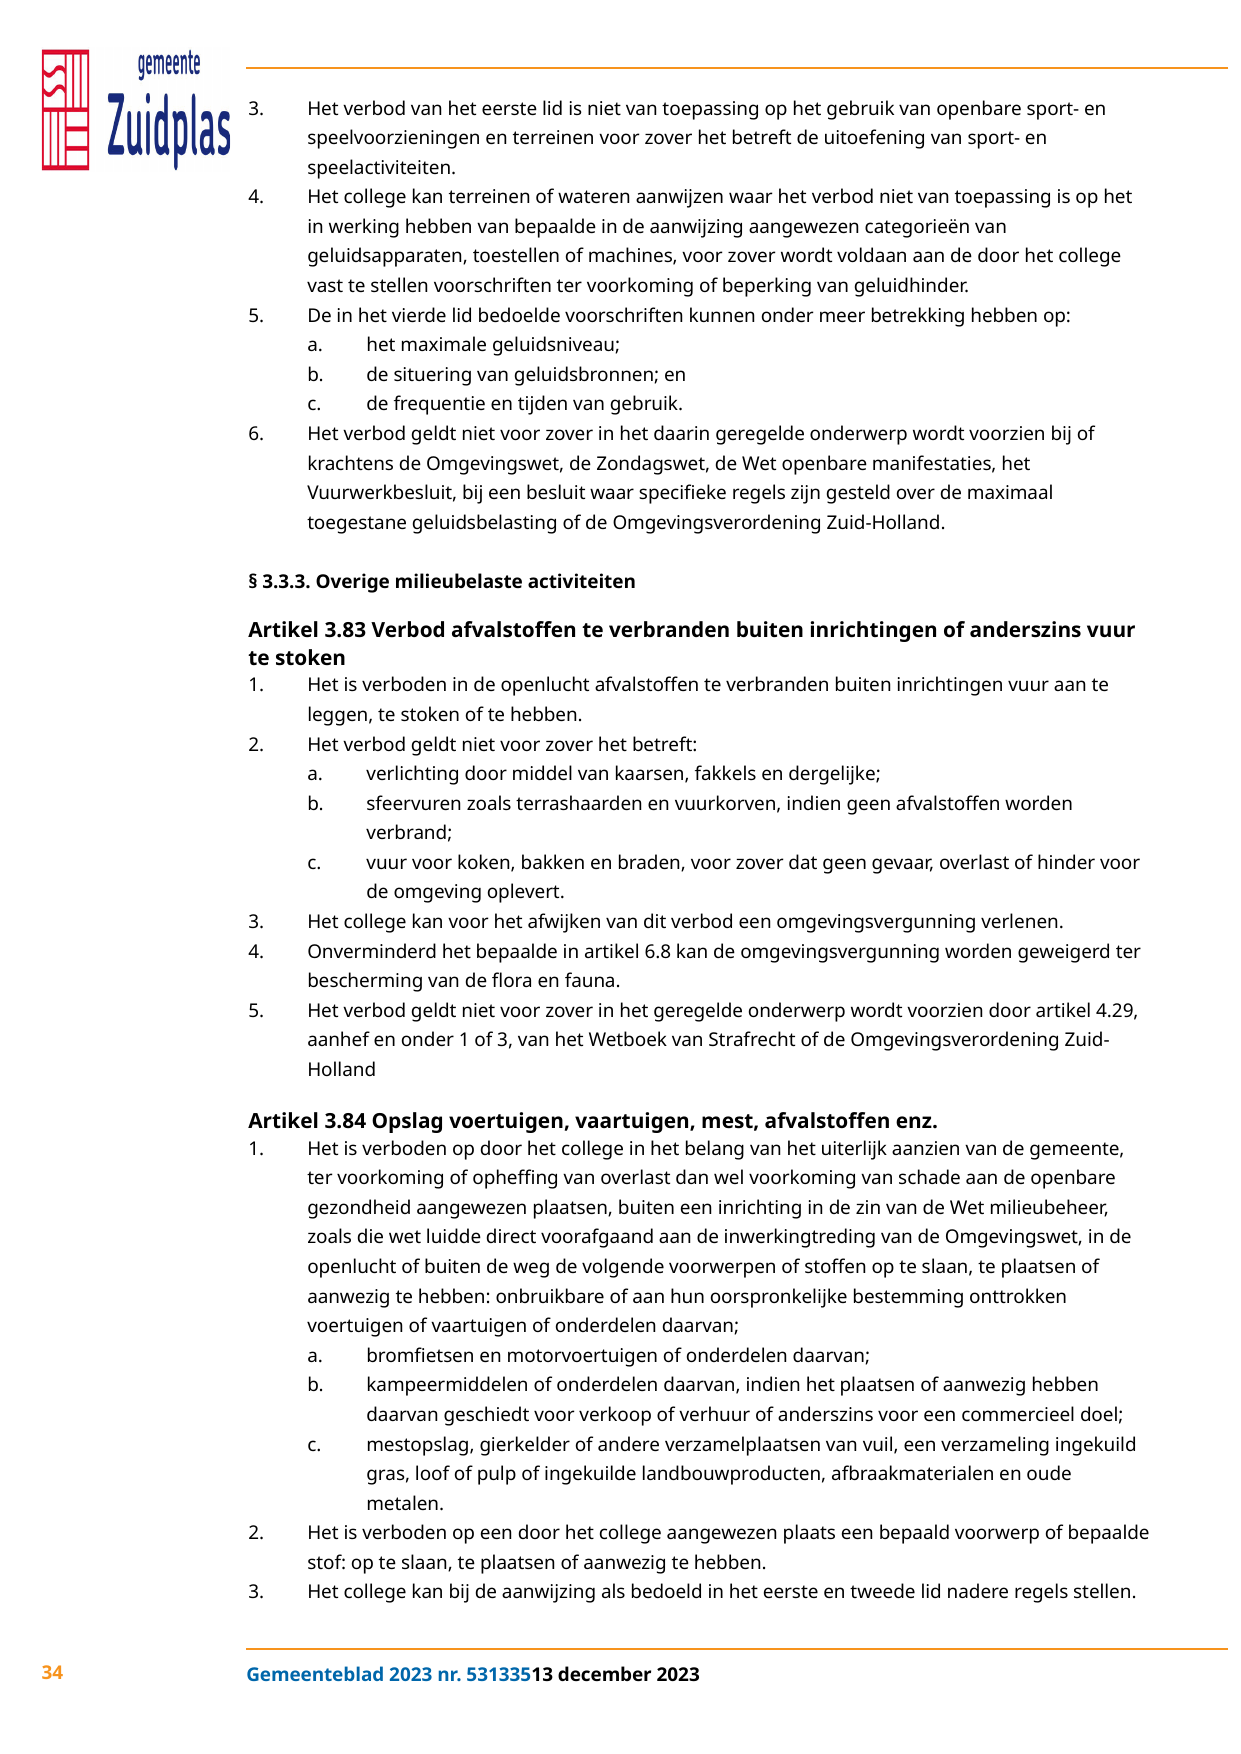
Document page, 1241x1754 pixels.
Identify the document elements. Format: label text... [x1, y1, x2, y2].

list de frequentie en tijden van gebruik. [307, 391, 1152, 416]
list sfeervuren zoals terrashaarden en vuurkorven, indien geen afvalstoffen worden verbrand; [307, 790, 1152, 845]
text § 3.3.3. Overige milieubelaste activiteiten [248, 568, 1152, 594]
list kampeermiddelen of onderdelen daarvan, indien het plaatsen of aanwezig hebben daarvan geschiedt voor verkoop of verhuur of anderszins voor een commercieel doel; [307, 1372, 1152, 1427]
list verlichting door middel van kaarsen, fakkels en dergelijke; [307, 760, 1152, 786]
list Het is verboden in de openlucht afvalstoffen te verbranden buiten inrichtingen vuur aan te leggen, te stoken of te hebben. [248, 672, 1152, 727]
list het maximale geluidsniveau; [307, 331, 1152, 357]
list de situering van geluidsbronnen; en [307, 361, 1152, 387]
list Het college kan terreinen of wateren aanwijzen waar het verbod niet van toepassing is op het in werking hebben van bepaalde in de aanwijzing aangewezen categorieën van geluidsapparaten, toestellen of machines, voor zover wordt voldaan aan de door het college vast te stellen voorschriften ter voorkoming of beperking van geluidhinder. [248, 183, 1152, 298]
list Het verbod van het eerste lid is niet van toepassing op het gebruik van openbare sport- en speelvoorzieningen en terreinen voor zover het betreft de uitoefening van sport- en speelactiviteiten. [248, 95, 1152, 180]
list mestopslag, gierkelder of andere verzamelplaatsen van vuil, een verzameling ingekuild gras, loof of pulp of ingekuilde landbouwproducten, afbraakmaterialen en oude metalen. [307, 1431, 1152, 1516]
list vuur voor koken, bakken en braden, voor zover dat geen gevaar, overlast of hinder voor de omgeving oplevert. [307, 849, 1152, 904]
list De in het vierde lid bedoelde voorschriften kunnen onder meer betrekking hebben op: [248, 302, 1152, 328]
list Het college kan voor het afwijken van dit verbod een omgevingsvergunning verlenen. [248, 908, 1152, 934]
text Artikel 3.83 Verbod afvalstoffen te verbranden buiten inrichtingen of anderszins vuur te stoken [248, 615, 1152, 672]
text Artikel 3.84 Opslag voertuigen, vaartuigen, mest, afvalstoffen enz. [248, 1107, 1152, 1135]
list Het college kan bij de aanwijzing als bedoeld in het eerste en tweede lid nadere regels stellen. [248, 1579, 1152, 1604]
list Het verbod geldt niet voor zover in het geregelde onderwerp wordt voorzien door artikel 4.29, aanhef en onder 1 of 3, van het Wetboek van Strafrecht of de Omgevingsverordening Zuid-Holland [248, 997, 1152, 1082]
picture [41, 47, 231, 172]
list bromfietsen en motorvoertuigen of onderdelen daarvan; [307, 1342, 1152, 1368]
list Het is verboden op een door het college aangewezen plaats een bepaald voorwerp of bepaalde stof: op te slaan, te plaatsen of aanwezig te hebben. [248, 1519, 1152, 1575]
list Onverminderd het bepaalde in artikel 6.8 kan de omgevingsvergunning worden geweigerd ter bescherming van de flora en fauna. [248, 938, 1152, 993]
list Het is verboden op door het college in het belang van het uiterlijk aanzien van de gemeente, ter voorkoming of opheffing van overlast dan wel voorkoming van schade aan de openbare gezondheid aangewezen plaatsen, buiten een inrichting in de zin van de Wet milieubeheer, zoals die wet luidde direct voorafgaand aan de inwerkingtreding van de Omgevingswet, in de openlucht of buiten de weg de volgende voorwerpen of stoffen op te slaan, te plaatsen of aanwezig te hebben: onbruikbare of aan hun oorspronkelijke bestemming onttrokken voertuigen of vaartuigen of onderdelen daarvan; [248, 1135, 1152, 1338]
list Het verbod geldt niet voor zover het betreft: [248, 731, 1152, 756]
list Het verbod geldt niet voor zover in het daarin geregelde onderwerp wordt voorzien bij of krachtens de Omgevingswet, de Zondagswet, de Wet openbare manifestaties, het Vuurwerkbesluit, bij een besluit waar specifieke regels zijn gesteld over de maximaal toegestane geluidsbelasting of de Omgevingsverordening Zuid-Holland. [248, 420, 1152, 535]
